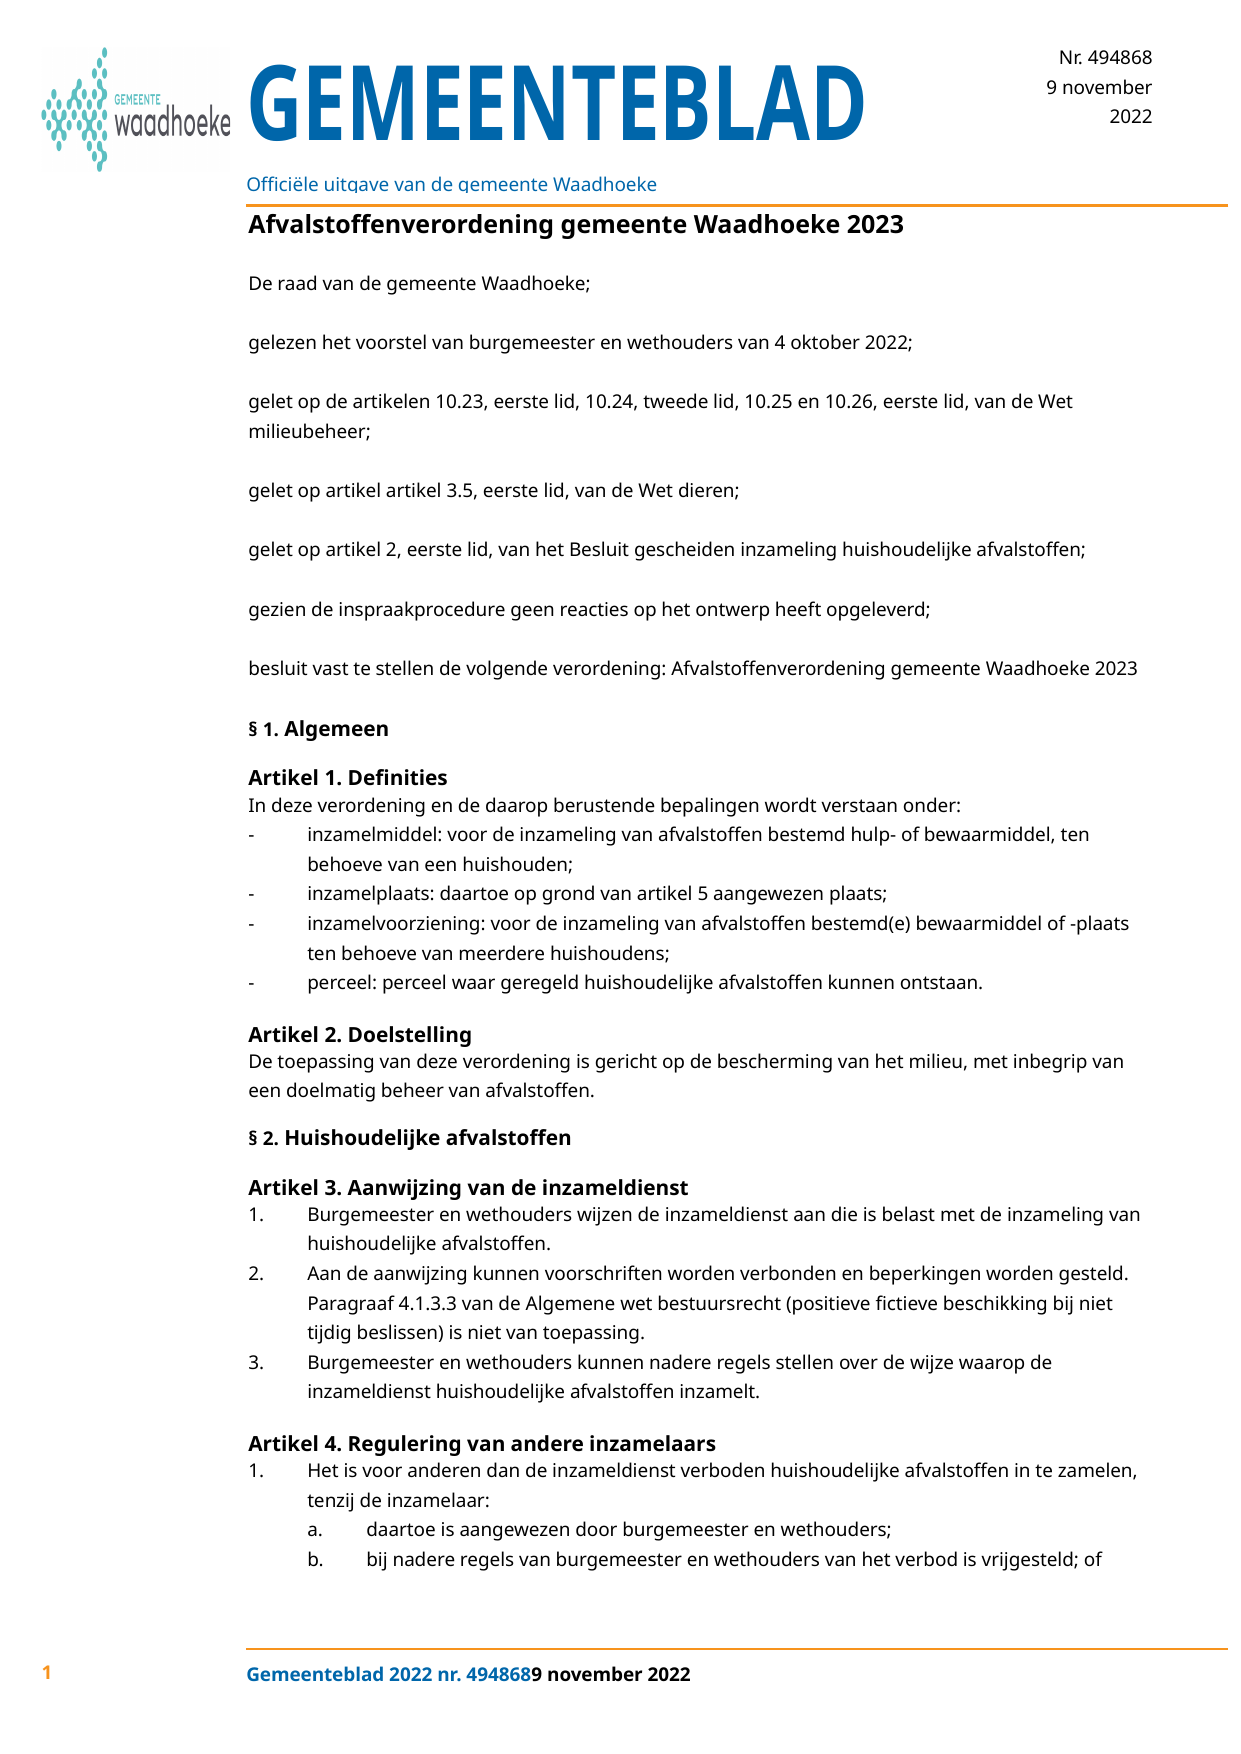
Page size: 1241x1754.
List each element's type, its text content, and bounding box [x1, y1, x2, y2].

text Artikel 3. Aanwijzing van de inzameldienst [248, 1173, 1152, 1201]
list daartoe is aangewezen door burgemeester en wethouders; [307, 1517, 1152, 1542]
list Burgemeester en wethouders kunnen nadere regels stellen over de wijze waarop de inzameldienst huishoudelijke afvalstoffen inzamelt. [248, 1349, 1152, 1404]
text § 1. Algemeen [248, 714, 1152, 742]
list inzamelvoorziening: voor de inzameling van afvalstoffen bestemd(e) bewaarmiddel of -plaats ten behoeve van meerdere huishoudens; [248, 910, 1152, 965]
text gelezen het voorstel van burgemeester en wethouders van 4 oktober 2022; [248, 329, 1152, 355]
picture [41, 47, 231, 172]
text gelet op artikel 2, eerste lid, van het Besluit gescheiden inzameling huishoudelijke afvalstoffen; [248, 537, 1152, 562]
list Het is voor anderen dan de inzameldienst verboden huishoudelijke afvalstoffen in te zamelen, tenzij de inzamelaar: [248, 1457, 1152, 1513]
text Artikel 2. Doelstelling [248, 1020, 1152, 1048]
text besluit vast te stellen de volgende verordening: Afvalstoffenverordening gemeente Waadhoeke 2023 [248, 655, 1152, 681]
text § 2. Huishoudelijke afvalstoffen [248, 1123, 1152, 1152]
text Artikel 1. Definities [248, 763, 1152, 792]
list inzamelplaats: daartoe op grond van artikel 5 aangewezen plaats; [248, 881, 1152, 906]
list Aan de aanwijzing kunnen voorschriften worden verbonden en beperkingen worden gesteld. Paragraaf 4.1.3.3 van de Algemene wet bestuursrecht (positieve fictieve beschikking bij niet tijdig beslissen) is niet van toepassing. [248, 1260, 1152, 1345]
list Burgemeester en wethouders wijzen de inzameldienst aan die is belast met de inzameling van huishoudelijke afvalstoffen. [248, 1201, 1152, 1256]
text gelet op de artikelen 10.23, eerste lid, 10.24, tweede lid, 10.25 en 10.26, eerste lid, van de Wet milieubeheer; [248, 389, 1152, 444]
list perceel: perceel waar geregeld huishoudelijke afvalstoffen kunnen ontstaan. [248, 969, 1152, 995]
text gezien de inspraakprocedure geen reacties op het ontwerp heeft opgeleverd; [248, 596, 1152, 621]
text Artikel 4. Regulering van andere inzamelaars [248, 1429, 1152, 1457]
text De toepassing van deze verordening is gericht op de bescherming van het milieu, met inbegrip van een doelmatig beheer van afvalstoffen. [248, 1048, 1152, 1103]
text De raad van de gemeente Waadhoeke; [248, 270, 1152, 296]
text gelet op artikel artikel 3.5, eerste lid, van de Wet dieren; [248, 477, 1152, 503]
text Afvalstoffenverordening gemeente Waadhoeke 2023 [248, 207, 1152, 241]
list inzamelmiddel: voor de inzameling van afvalstoffen bestemd hulp- of bewaarmiddel, ten behoeve van een huishouden; [248, 821, 1152, 877]
list bij nadere regels van burgemeester en wethouders van het verbod is vrijgesteld; of [307, 1546, 1152, 1572]
text In deze verordening en de daarop berustende bepalingen wordt verstaan onder: [248, 792, 1152, 817]
